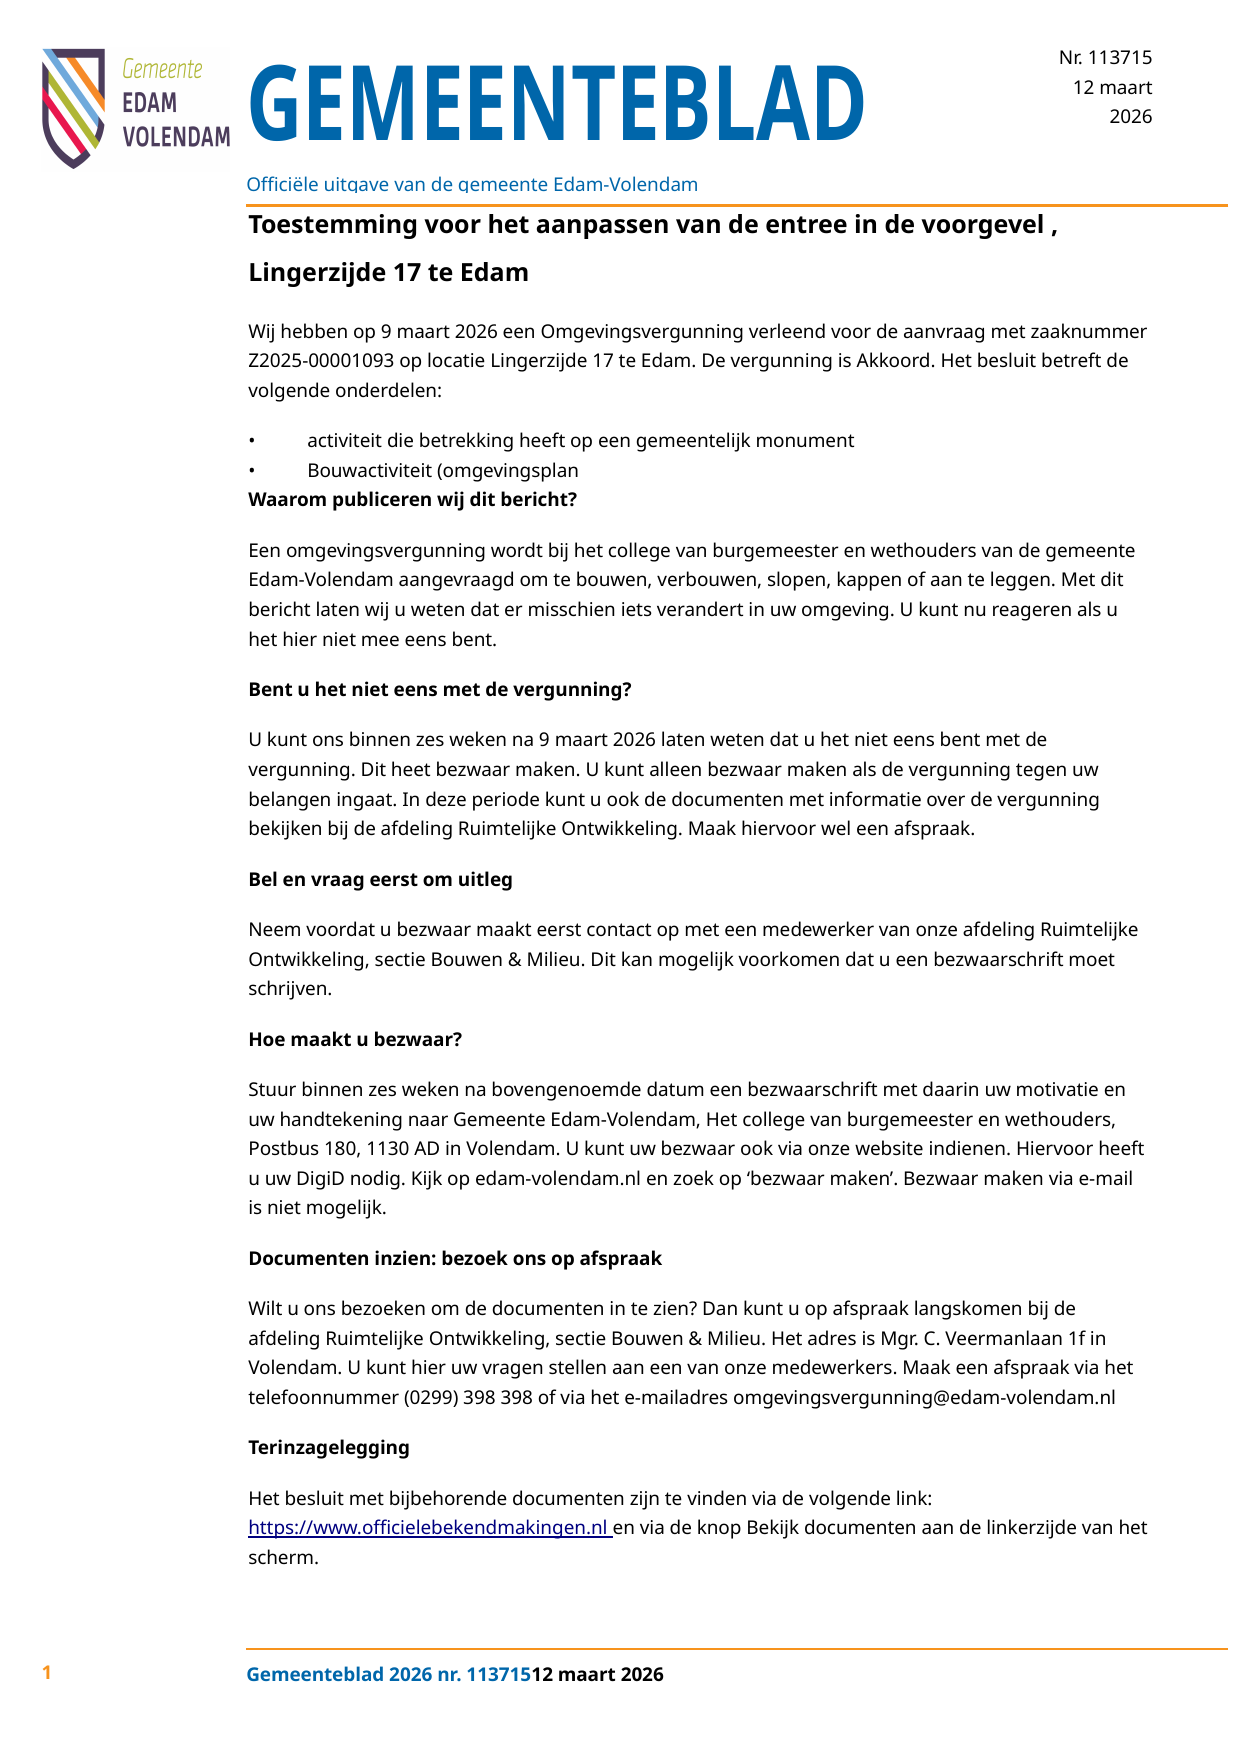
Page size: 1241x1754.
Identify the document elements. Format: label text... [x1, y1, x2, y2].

text Bent u het niet eens met de vergunning? [248, 676, 1152, 702]
text Wij hebben op 9 maart 2026 een Omgevingsvergunning verleend voor de aanvraag met zaaknummer Z2025-00001093 op locatie Lingerzijde 17 te Edam. De vergunning is Akkoord. Het besluit betreft de volgende onderdelen: [248, 318, 1152, 403]
picture [41, 47, 231, 172]
text Terinzagelegging [248, 1434, 1152, 1460]
text Bel en vraag eerst om uitleg [248, 866, 1152, 892]
text Documenten inzien: bezoek ons op afspraak [248, 1245, 1152, 1271]
text Wilt u ons bezoeken om de documenten in te zien? Dan kunt u op afspraak langskomen bij de afdeling Ruimtelijke Ontwikkeling, sectie Bouwen & Milieu. Het adres is Mgr. C. Veermanlaan 1f in Volendam. U kunt hier uw vragen stellen aan een van onze medewerkers. Maak een afspraak via het telefoonnummer (0299) 398 398 of via het e-mailadres omgevingsvergunning@edam-volendam.nl [248, 1295, 1152, 1410]
text Hoe maakt u bezwaar? [248, 1026, 1152, 1052]
list Bouwactiviteit (omgevingsplan [248, 457, 1152, 483]
text Stuur binnen zes weken na bovengenoemde datum een bezwaarschrift met daarin uw motivatie en uw handtekening naar Gemeente Edam-Volendam, Het college van burgemeester en wethouders, Postbus 180, 1130 AD in Volendam. U kunt uw bezwaar ook via onze website indienen. Hiervoor heeft u uw DigiD nodig. Kijk op edam-volendam.nl en zoek op ‘bezwaar maken’. Bezwaar maken via e-mail is niet mogelijk. [248, 1076, 1152, 1220]
text U kunt ons binnen zes weken na 9 maart 2026 laten weten dat u het niet eens bent met de vergunning. Dit heet bezwaar maken. U kunt alleen bezwaar maken als de vergunning tegen uw belangen ingaat. In deze periode kunt u ook de documenten met informatie over de vergunning bekijken bij de afdeling Ruimtelijke Ontwikkeling. Maak hiervoor wel een afspraak. [248, 727, 1152, 841]
text Het besluit met bijbehorende documenten zijn te vinden via de volgende link: https://www.officielebekendmakingen.nl en via de knop Bekijk documenten aan de linkerzijde van het scherm. [248, 1485, 1152, 1570]
text Neem voordat u bezwaar maakt eerst contact op met een medewerker van onze afdeling Ruimtelijke Ontwikkeling, sectie Bouwen & Milieu. Dit kan mogelijk voorkomen dat u een bezwaarschrift moet schrijven. [248, 916, 1152, 1001]
text Waarom publiceren wij dit bericht? [248, 487, 1152, 512]
list activiteit die betrekking heeft op een gemeentelijk monument [248, 427, 1152, 453]
text Een omgevingsvergunning wordt bij het college van burgemeester en wethouders van de gemeente Edam-Volendam aangevraagd om te bouwen, verbouwen, slopen, kappen of aan te leggen. Met dit bericht laten wij u weten dat er misschien iets verandert in uw omgeving. U kunt nu reageren als u het hier niet mee eens bent. [248, 537, 1152, 652]
text Toestemming voor het aanpassen van de entree in de voorgevel , Lingerzijde 17 te Edam [248, 207, 1152, 288]
